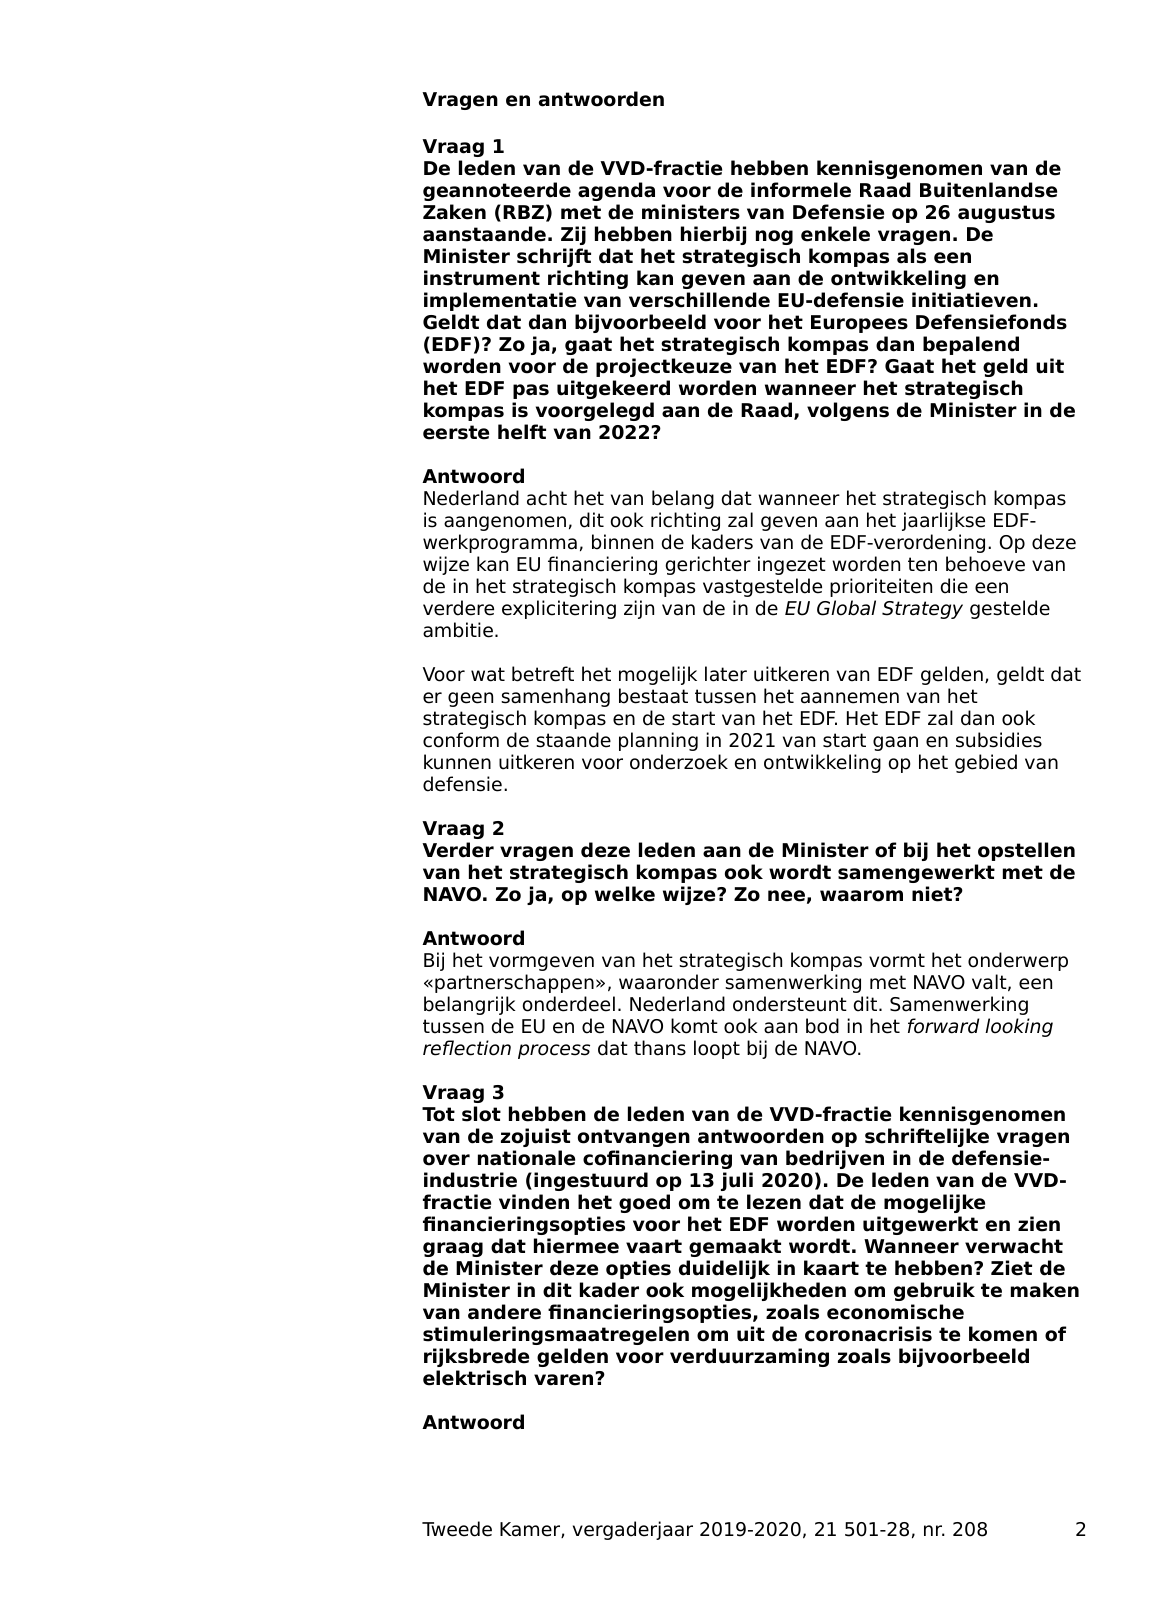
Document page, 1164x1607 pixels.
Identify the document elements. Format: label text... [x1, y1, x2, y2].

text Tot slot hebben de leden van de VVD-fractie kennisgenomen van de zojuist ontvangen antwoorden op schriftelijke vragen over nationale cofinanciering van bedrijven in de defensie-industrie (ingestuurd op 13 juli 2020). De leden van de VVD-fractie vinden het goed om te lezen dat de mogelijke financieringsopties voor het EDF worden uitgewerkt en zien graag dat hiermee vaart gemaakt wordt. Wanneer verwacht de Minister deze opties duidelijk in kaart te hebben? Ziet de Minister in dit kader ook mogelijkheden om gebruik te maken van andere financieringsopties, zoals economische stimuleringsmaatregelen om uit de coronacrisis te komen of rijksbrede gelden voor verduurzaming zoals bijvoorbeeld elektrisch varen? [422, 1104, 1087, 1390]
text Voor wat betreft het mogelijk later uitkeren van EDF gelden, geldt dat er geen samenhang bestaat tussen het aannemen van het strategisch kompas en de start van het EDF. Het EDF zal dan ook conform de staande planning in 2021 van start gaan en subsidies kunnen uitkeren voor onderzoek en ontwikkeling op het gebied van defensie. [422, 664, 1087, 796]
text Vraag 1 [422, 136, 1087, 158]
text Verder vragen deze leden aan de Minister of bij het opstellen van het strategisch kompas ook wordt samengewerkt met de NAVO. Zo ja, op welke wijze? Zo nee, waarom niet? [422, 840, 1087, 906]
text Antwoord [422, 928, 1087, 950]
text Bij het vormgeven van het strategisch kompas vormt het onderwerp «partnerschappen», waaronder samenwerking met NAVO valt, een belangrijk onderdeel. Nederland ondersteunt dit. Samenwerking tussen de EU en de NAVO komt ook aan bod in het forward looking reflection process dat thans loopt bij de NAVO. [422, 950, 1087, 1060]
text Antwoord [422, 1412, 1087, 1434]
text Vraag 2 [422, 818, 1087, 840]
subtitle Vragen en antwoorden [422, 89, 1087, 111]
text Nederland acht het van belang dat wanneer het strategisch kompas is aangenomen, dit ook richting zal geven aan het jaarlijkse EDF-werkprogramma, binnen de kaders van de EDF-verordening. Op deze wijze kan EU financiering gerichter ingezet worden ten behoeve van de in het strategisch kompas vastgestelde prioriteiten die een verdere explicitering zijn van de in de EU Global Strategy gestelde ambitie. [422, 488, 1087, 642]
text Vraag 3 [422, 1082, 1087, 1104]
text De leden van de VVD-fractie hebben kennisgenomen van de geannoteerde agenda voor de informele Raad Buitenlandse Zaken (RBZ) met de ministers van Defensie op 26 augustus aanstaande. Zij hebben hierbij nog enkele vragen. De Minister schrijft dat het strategisch kompas als een instrument richting kan geven aan de ontwikkeling en implementatie van verschillende EU-defensie initiatieven. Geldt dat dan bijvoorbeeld voor het Europees Defensiefonds (EDF)? Zo ja, gaat het strategisch kompas dan bepalend worden voor de projectkeuze van het EDF? Gaat het geld uit het EDF pas uitgekeerd worden wanneer het strategisch kompas is voorgelegd aan de Raad, volgens de Minister in de eerste helft van 2022? [422, 158, 1087, 444]
text Antwoord [422, 466, 1087, 488]
